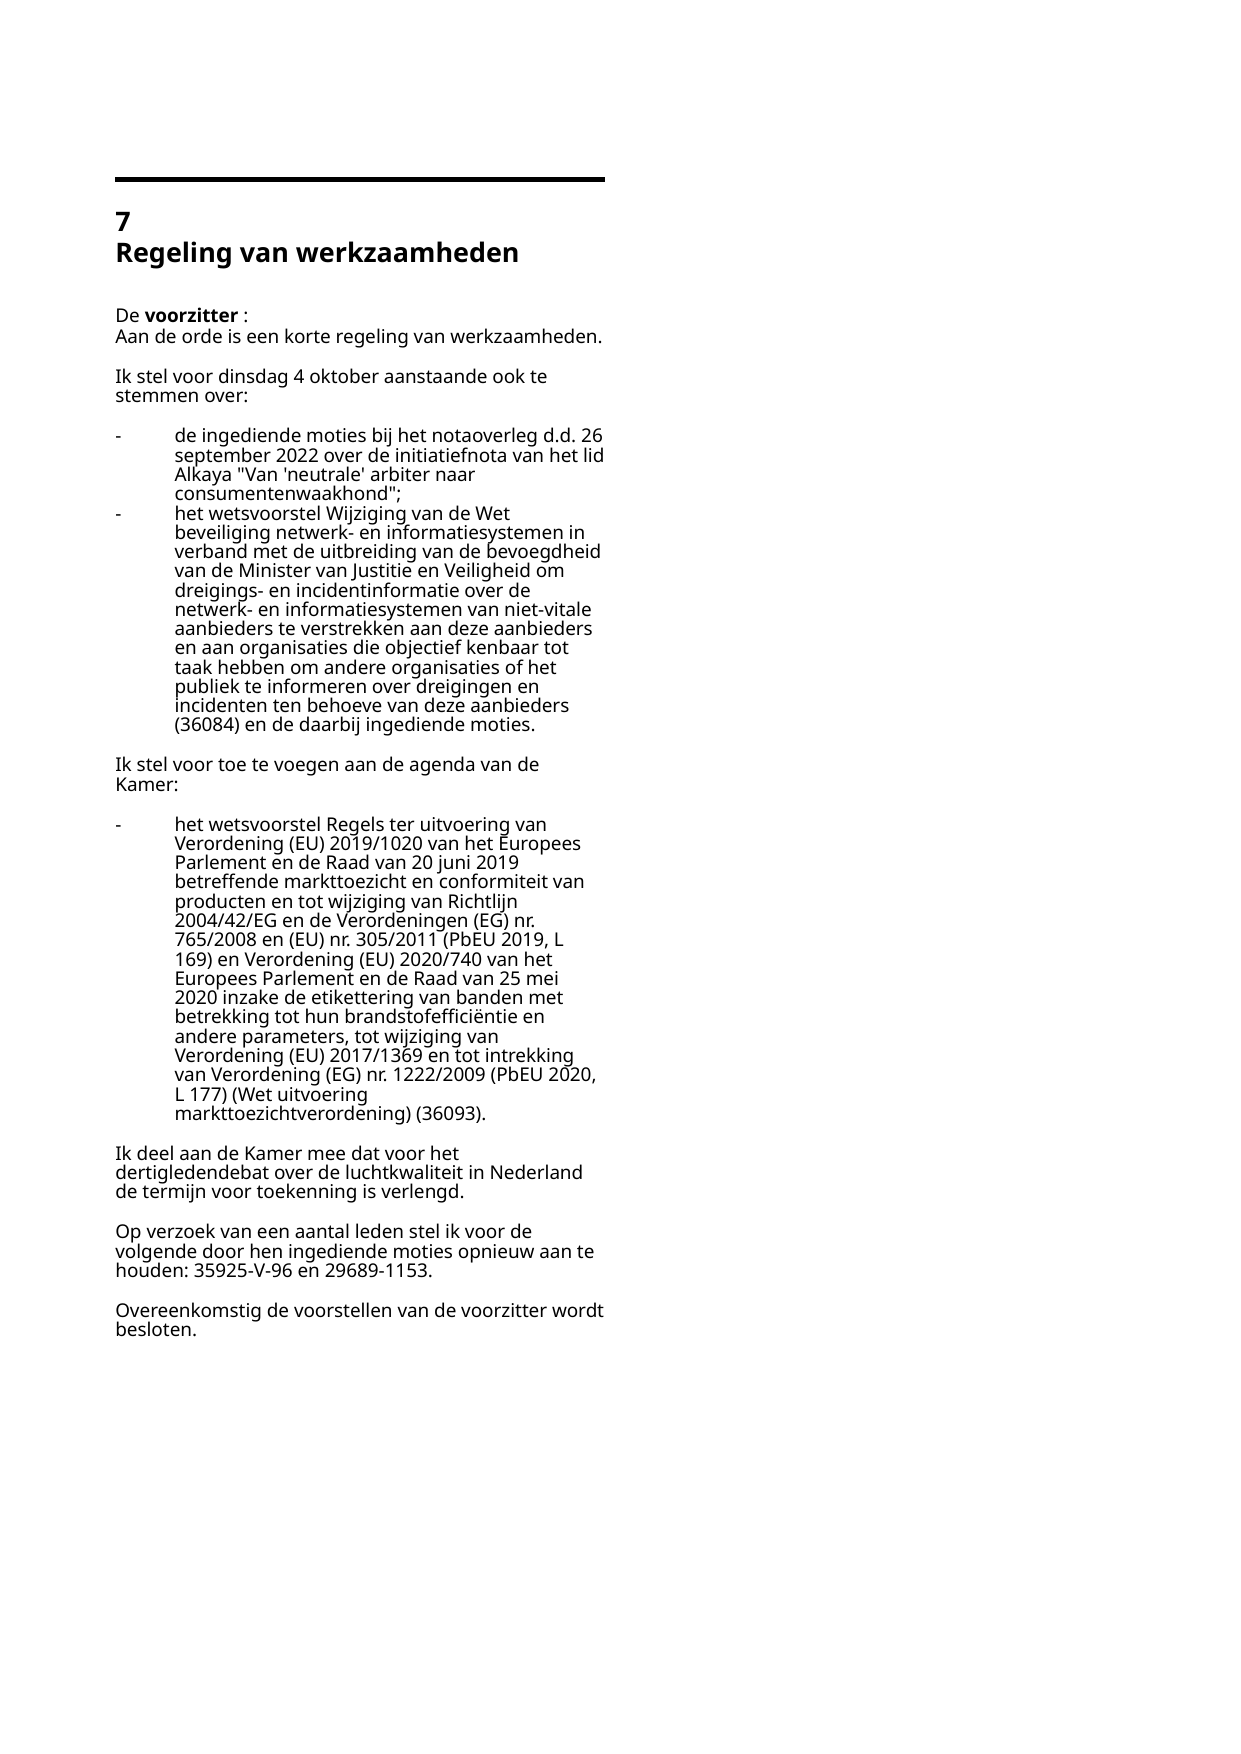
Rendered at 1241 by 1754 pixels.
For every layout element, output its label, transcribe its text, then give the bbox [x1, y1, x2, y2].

list de ingediende moties bij het notaoverleg d.d. 26 september 2022 over de initiatiefnota van het lid Alkaya "Van 'neutrale' arbiter naar consumentenwaakhond"; [115, 427, 605, 504]
text Ik deel aan de Kamer mee dat voor het dertigledendebat over de luchtkwaliteit in Nederland de termijn voor toekenning is verlengd. [115, 1145, 605, 1203]
text De voorzitter : [115, 302, 605, 328]
text 7 [115, 203, 605, 239]
text Regeling van werkzaamheden [115, 239, 605, 283]
text Overeenkomstig de voorstellen van de voorzitter wordt besloten. [115, 1302, 605, 1341]
text Ik stel voor dinsdag 4 oktober aanstaande ook te stemmen over: [115, 368, 605, 407]
text Op verzoek van een aantal leden stel ik voor de volgende door hen ingediende moties opnieuw aan te houden: 35925-V-96 en 29689-1153. [115, 1223, 605, 1281]
text Ik stel voor toe te voegen aan de agenda van de Kamer: [115, 756, 605, 795]
text Aan de orde is een korte regeling van werkzaamheden. [115, 328, 605, 347]
list het wetsvoorstel Wijziging van de Wet beveiliging netwerk- en informatiesystemen in verband met de uitbreiding van de bevoegdheid van de Minister van Justitie en Veiligheid om dreigings- en incidentinformatie over de netwerk- en informatiesystemen van niet-vitale aanbieders te verstrekken aan deze aanbieders en aan organisaties die objectief kenbaar tot taak hebben om andere organisaties of het publiek te informeren over dreigingen en incidenten ten behoeve van deze aanbieders (36084) en de daarbij ingediende moties. [115, 504, 605, 736]
list het wetsvoorstel Regels ter uitvoering van Verordening (EU) 2019/1020 van het Europees Parlement en de Raad van 20 juni 2019 betreffende markttoezicht en conformiteit van producten en tot wijziging van Richtlijn 2004/42/EG en de Verordeningen (EG) nr. 765/2008 en (EU) nr. 305/2011 (PbEU 2019, L 169) en Verordening (EU) 2020/740 van het Europees Parlement en de Raad van 25 mei 2020 inzake de etikettering van banden met betrekking tot hun brandstofefficiëntie en andere parameters, tot wijziging van Verordening (EU) 2017/1369 en tot intrekking van Verordening (EG) nr. 1222/2009 (PbEU 2020, L 177) (Wet uitvoering markttoezichtverordening) (36093). [115, 816, 605, 1124]
